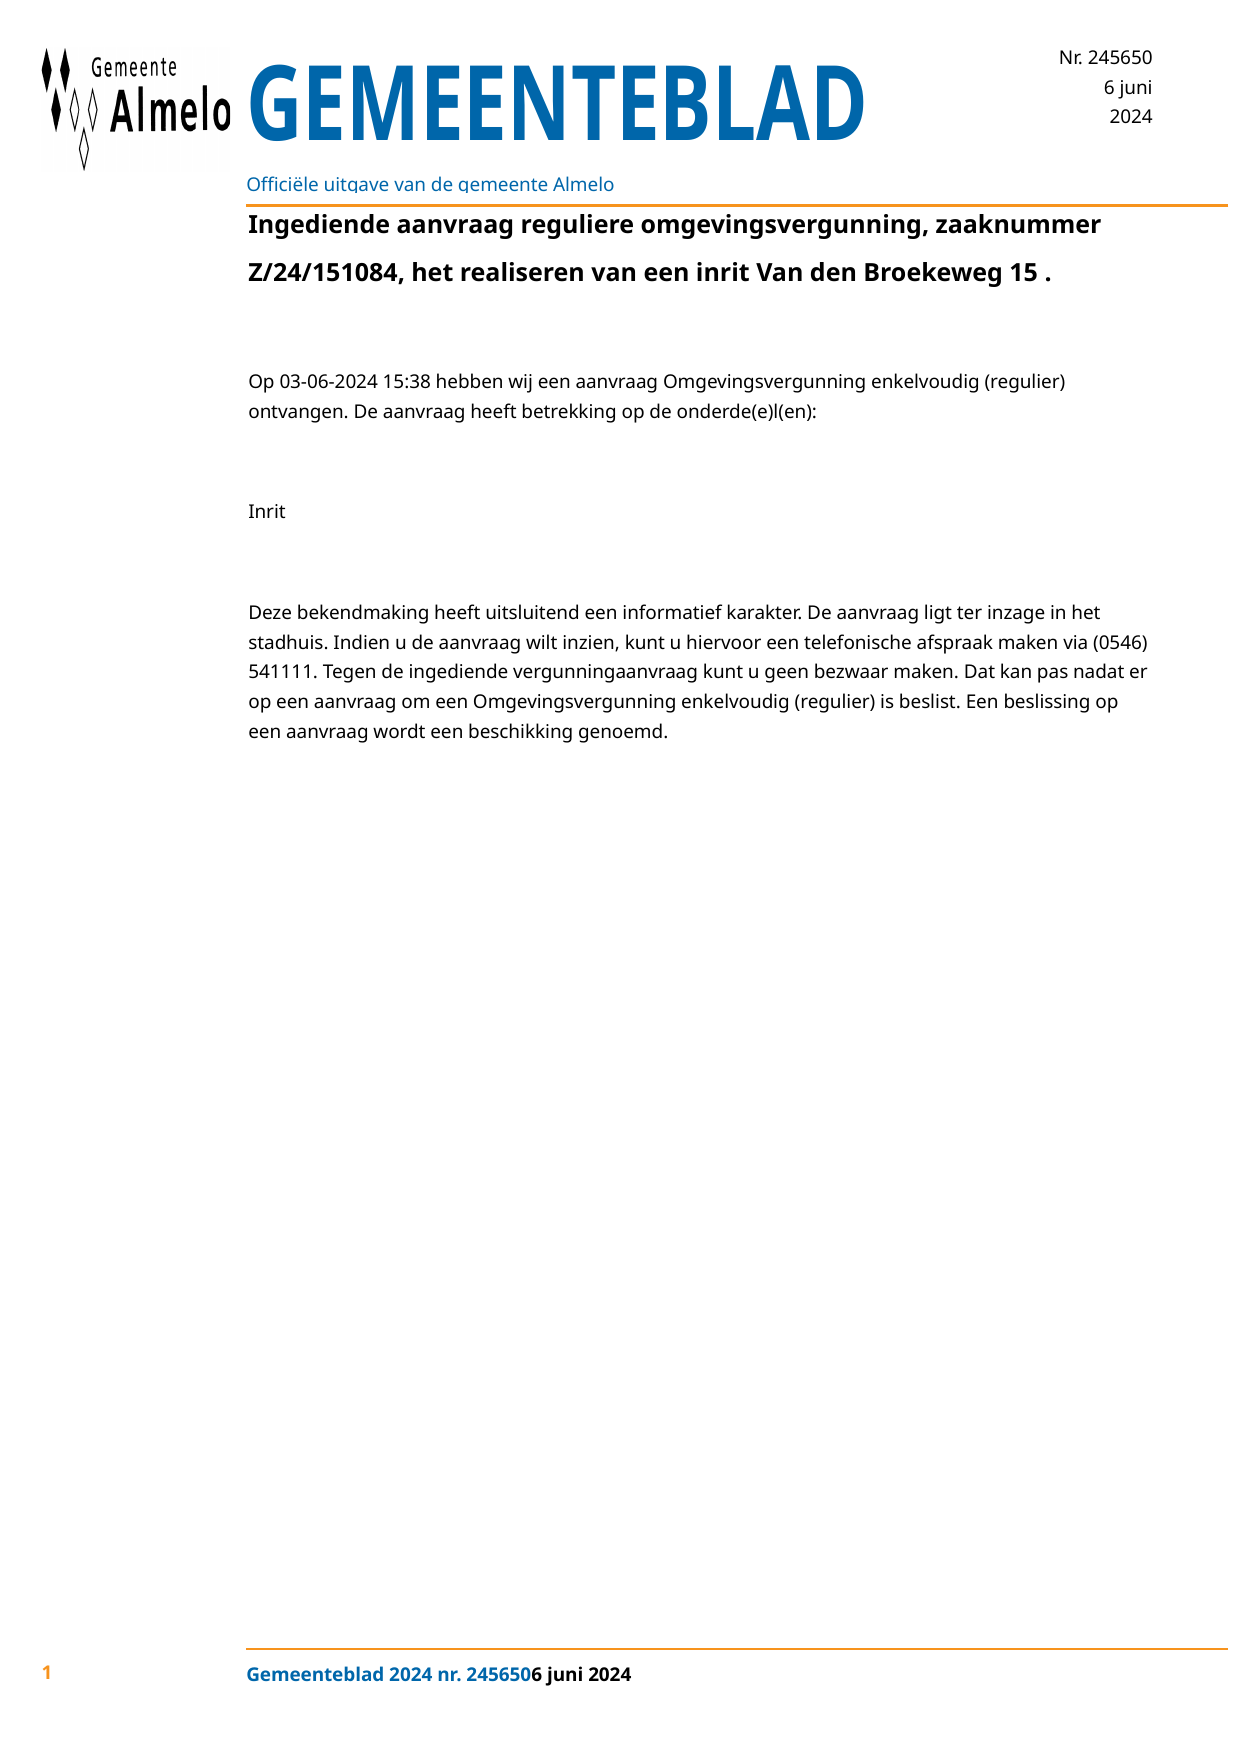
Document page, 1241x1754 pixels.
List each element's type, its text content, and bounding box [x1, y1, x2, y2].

text Inrit [248, 499, 1152, 524]
text Deze bekendmaking heeft uitsluitend een informatief karakter. De aanvraag ligt ter inzage in het stadhuis. Indien u de aanvraag wilt inzien, kunt u hiervoor een telefonische afspraak maken via (0546) 541111. Tegen de ingediende vergunningaanvraag kunt u geen bezwaar maken. Dat kan pas nadat er op een aanvraag om een Omgevingsvergunning enkelvoudig (regulier) is beslist. Een beslissing op een aanvraag wordt een beschikking genoemd. [248, 599, 1152, 744]
picture [41, 47, 231, 172]
text Ingediende aanvraag reguliere omgevingsvergunning, zaaknummer Z/24/151084, het realiseren van een inrit Van den Broekeweg 15 . [248, 207, 1152, 288]
text Op 03-06-2024 15:38 hebben wij een aanvraag Omgevingsvergunning enkelvoudig (regulier) ontvangen. De aanvraag heeft betrekking op de onderde(e)l(en): [248, 368, 1152, 424]
